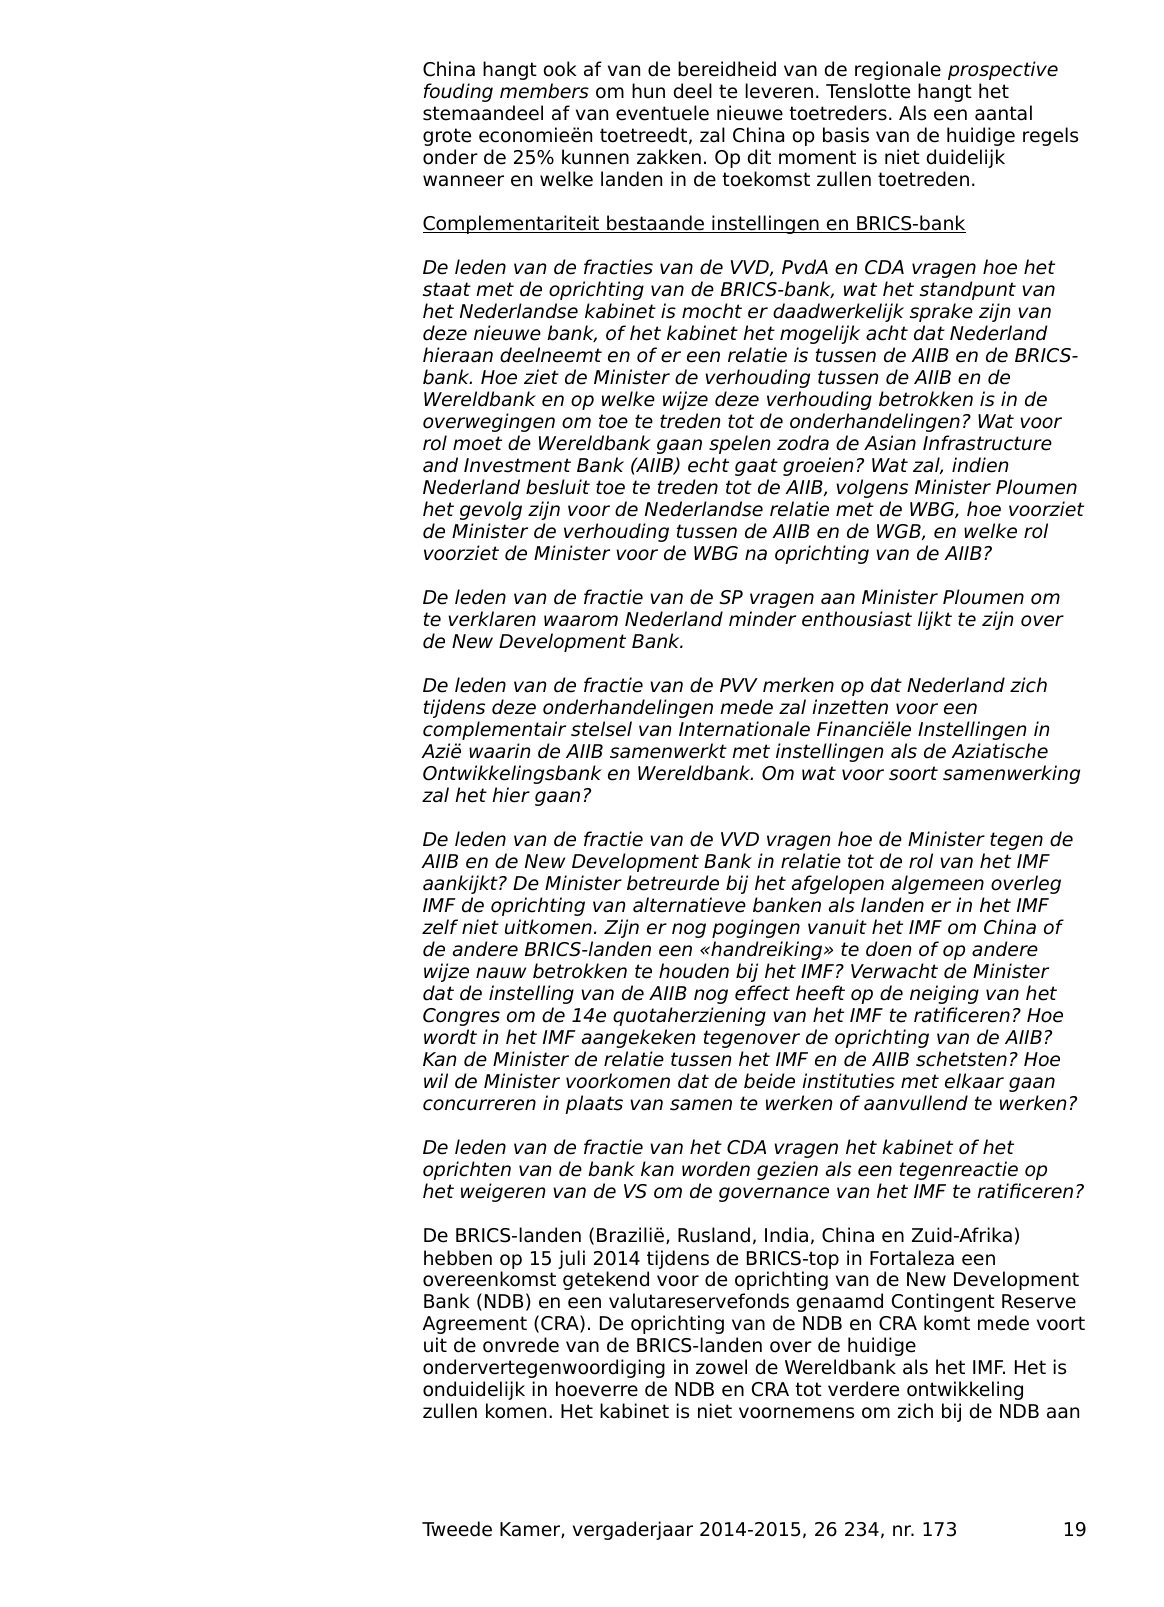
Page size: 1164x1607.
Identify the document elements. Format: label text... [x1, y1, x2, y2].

subtitle Complementariteit bestaande instellingen en BRICS-bank [422, 213, 1087, 235]
text De leden van de fractie van de VVD vragen hoe de Minister tegen de AIIB en de New Development Bank in relatie tot de rol van het IMF aankijkt? De Minister betreurde bij het afgelopen algemeen overleg IMF de oprichting van alternatieve banken als landen er in het IMF zelf niet uitkomen. Zijn er nog pogingen vanuit het IMF om China of de andere BRICS-landen een «handreiking» te doen of op andere wijze nauw betrokken te houden bij het IMF? Verwacht de Minister dat de instelling van de AIIB nog effect heeft op de neiging van het Congres om de 14e quotaherziening van het IMF te ratificeren? Hoe wordt in het IMF aangekeken tegenover de oprichting van de AIIB? Kan de Minister de relatie tussen het IMF en de AIIB schetsten? Hoe wil de Minister voorkomen dat de beide instituties met elkaar gaan concurreren in plaats van samen te werken of aanvullend te werken? [422, 829, 1087, 1115]
text De BRICS-landen (Brazilië, Rusland, India, China en Zuid-Afrika) hebben op 15 juli 2014 tijdens de BRICS-top in Fortaleza een overeenkomst getekend voor de oprichting van de New Development Bank (NDB) en een valutareservefonds genaamd Contingent Reserve Agreement (CRA). De oprichting van de NDB en CRA komt mede voort uit de onvrede van de BRICS-landen over de huidige ondervertegenwoordiging in zowel de Wereldbank als het IMF. Het is onduidelijk in hoeverre de NDB en CRA tot verdere ontwikkeling zullen komen. Het kabinet is niet voornemens om zich bij de NDB aan [422, 1225, 1087, 1423]
text De leden van de fracties van de VVD, PvdA en CDA vragen hoe het staat met de oprichting van de BRICS-bank, wat het standpunt van het Nederlandse kabinet is mocht er daadwerkelijk sprake zijn van deze nieuwe bank, of het kabinet het mogelijk acht dat Nederland hieraan deelneemt en of er een relatie is tussen de AIIB en de BRICS-bank. Hoe ziet de Minister de verhouding tussen de AIIB en de Wereldbank en op welke wijze deze verhouding betrokken is in de overwegingen om toe te treden tot de onderhandelingen? Wat voor rol moet de Wereldbank gaan spelen zodra de Asian Infrastructure and Investment Bank (AIIB) echt gaat groeien? Wat zal, indien Nederland besluit toe te treden tot de AIIB, volgens Minister Ploumen het gevolg zijn voor de Nederlandse relatie met de WBG, hoe voorziet de Minister de verhouding tussen de AIIB en de WGB, en welke rol voorziet de Minister voor de WBG na oprichting van de AIIB? [422, 257, 1087, 565]
text De leden van de fractie van de SP vragen aan Minister Ploumen om te verklaren waarom Nederland minder enthousiast lijkt te zijn over de New Development Bank. [422, 587, 1087, 653]
text De leden van de fractie van het CDA vragen het kabinet of het oprichten van de bank kan worden gezien als een tegenreactie op het weigeren van de VS om de governance van het IMF te ratificeren? [422, 1137, 1087, 1203]
text De leden van de fractie van de PVV merken op dat Nederland zich tijdens deze onderhandelingen mede zal inzetten voor een complementair stelsel van Internationale Financiële Instellingen in Azië waarin de AIIB samenwerkt met instellingen als de Aziatische Ontwikkelingsbank en Wereldbank. Om wat voor soort samenwerking zal het hier gaan? [422, 675, 1087, 807]
text China hangt ook af van de bereidheid van de regionale prospective fouding members om hun deel te leveren. Tenslotte hangt het stemaandeel af van eventuele nieuwe toetreders. Als een aantal grote economieën toetreedt, zal China op basis van de huidige regels onder de 25% kunnen zakken. Op dit moment is niet duidelijk wanneer en welke landen in de toekomst zullen toetreden. [422, 59, 1087, 191]
